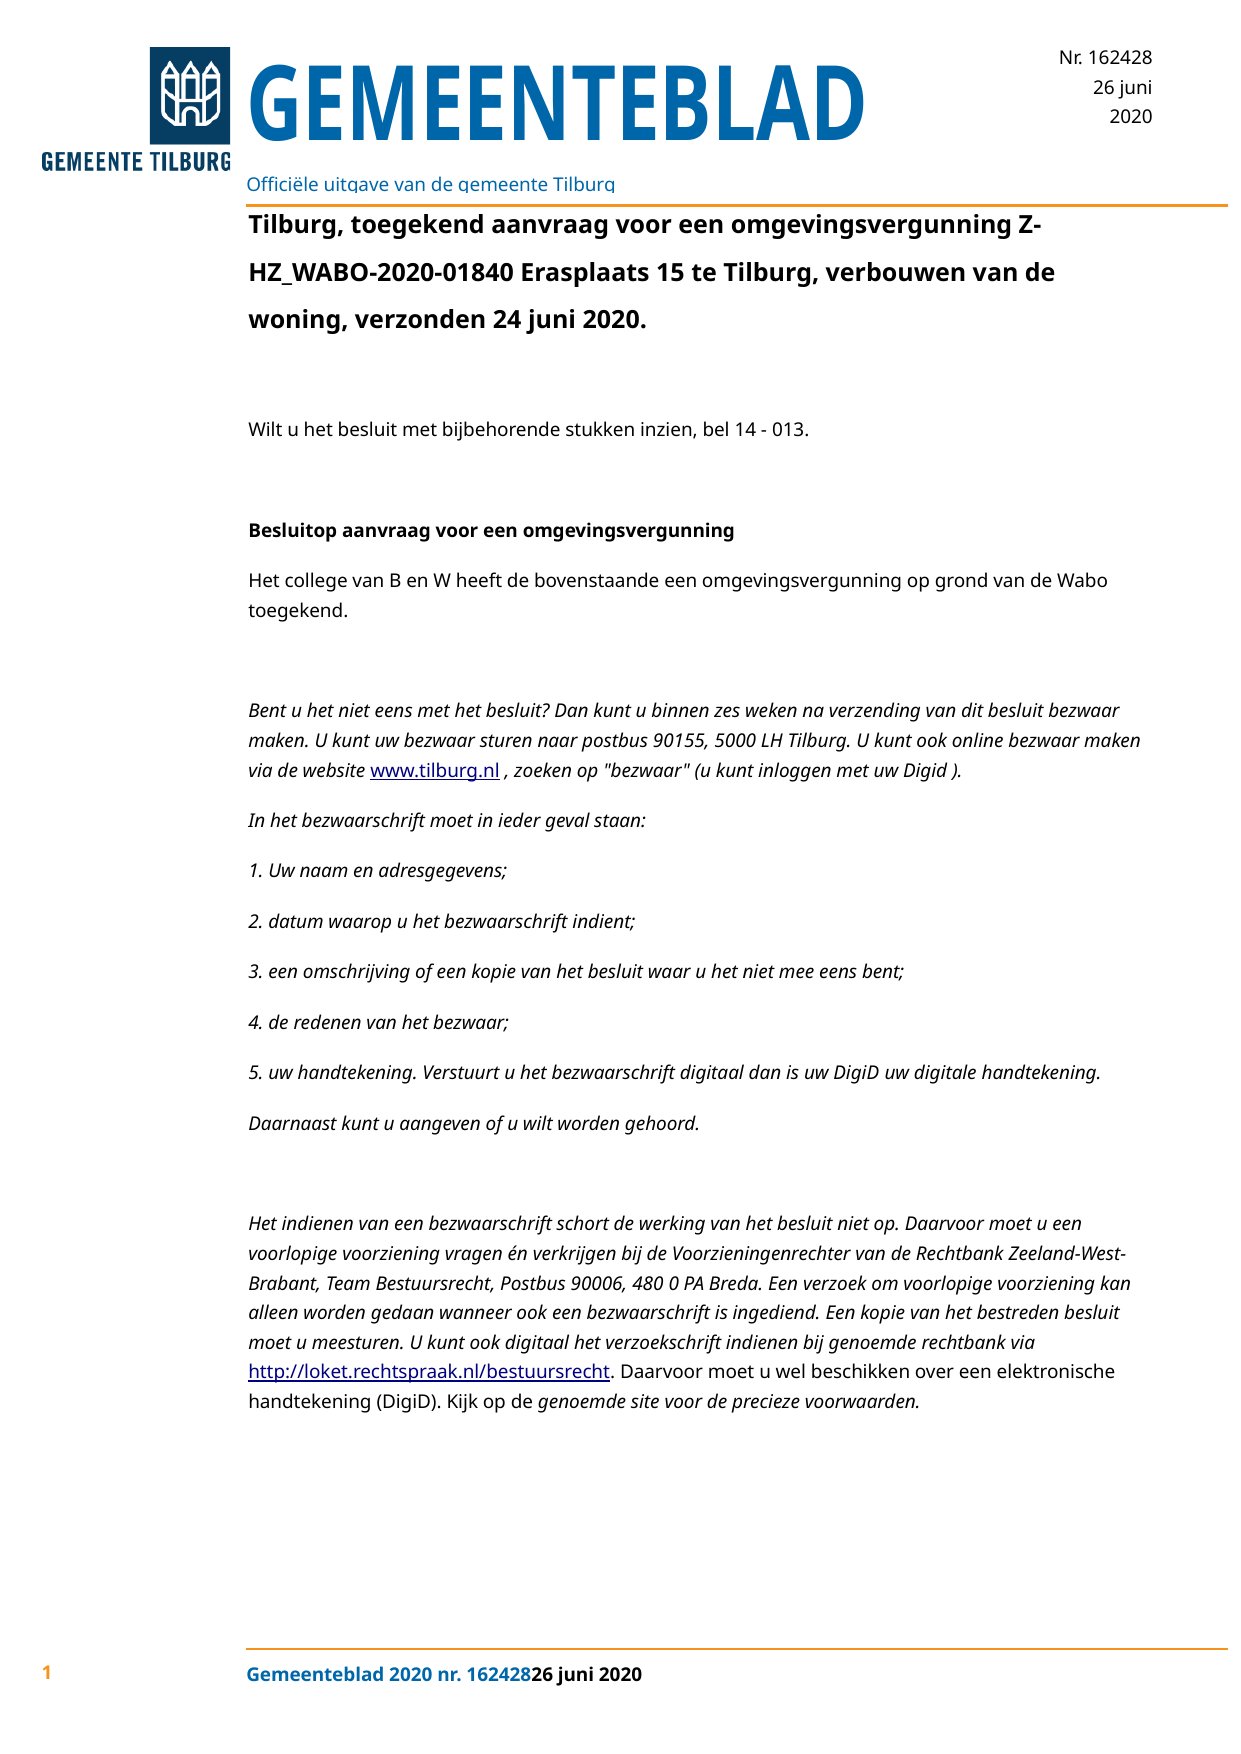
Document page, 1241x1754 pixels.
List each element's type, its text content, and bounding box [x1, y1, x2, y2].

text 1. Uw naam en adresgegevens; [248, 858, 1152, 883]
text 3. een omschrijving of een kopie van het besluit waar u het niet mee eens bent; [248, 958, 1152, 984]
text 2. datum waarop u het bezwaarschrift indient; [248, 908, 1152, 934]
text Het indienen van een bezwaarschrift schort de werking van het besluit niet op. Daarvoor moet u een voorlopige voorziening vragen én verkrijgen bij de Voorzieningenrechter van de Rechtbank Zeeland-West-Brabant, Team Bestuursrecht, Postbus 90006, 480 0 PA Breda. Een verzoek om voorlopige voorziening kan alleen worden gedaan wanneer ook een bezwaarschrift is ingediend. Een kopie van het bestreden besluit moet u meesturen. U kunt ook digitaal het verzoekschrift indienen bij genoemde rechtbank via http://loket.rechtspraak.nl/bestuursrecht. Daarvoor moet u wel beschikken over een elektronische handtekening (DigiD). Kijk op de genoemde site voor de precieze voorwaarden. [248, 1211, 1152, 1414]
text Het college van B en W heeft de bovenstaande een omgevingsvergunning op grond van de Wabo toegekend. [248, 567, 1152, 622]
text Bent u het niet eens met het besluit? Dan kunt u binnen zes weken na verzending van dit besluit bezwaar maken. U kunt uw bezwaar sturen naar postbus 90155, 5000 LH Tilburg. U kunt ook online bezwaar maken via de website www.tilburg.nl , zoeken op "bezwaar" (u kunt inloggen met uw Digid ). [248, 698, 1152, 782]
text Daarnaast kunt u aangeven of u wilt worden gehoord. [248, 1110, 1152, 1135]
text Tilburg, toegekend aanvraag voor een omgevingsvergunning Z-HZ_WABO-2020-01840 Erasplaats 15 te Tilburg, verbouwen van de woning, verzonden 24 juni 2020. [248, 207, 1152, 336]
text 4. de redenen van het bezwaar; [248, 1009, 1152, 1034]
text In het bezwaarschrift moet in ieder geval staan: [248, 807, 1152, 833]
text Besluitop aanvraag voor een omgevingsvergunning [248, 517, 1152, 542]
text Wilt u het besluit met bijbehorende stukken inzien, bel 14 - 013. [248, 416, 1152, 442]
picture [41, 47, 231, 172]
text 5. uw handtekening. Verstuurt u het bezwaarschrift digitaal dan is uw DigiD uw digitale handtekening. [248, 1059, 1152, 1085]
